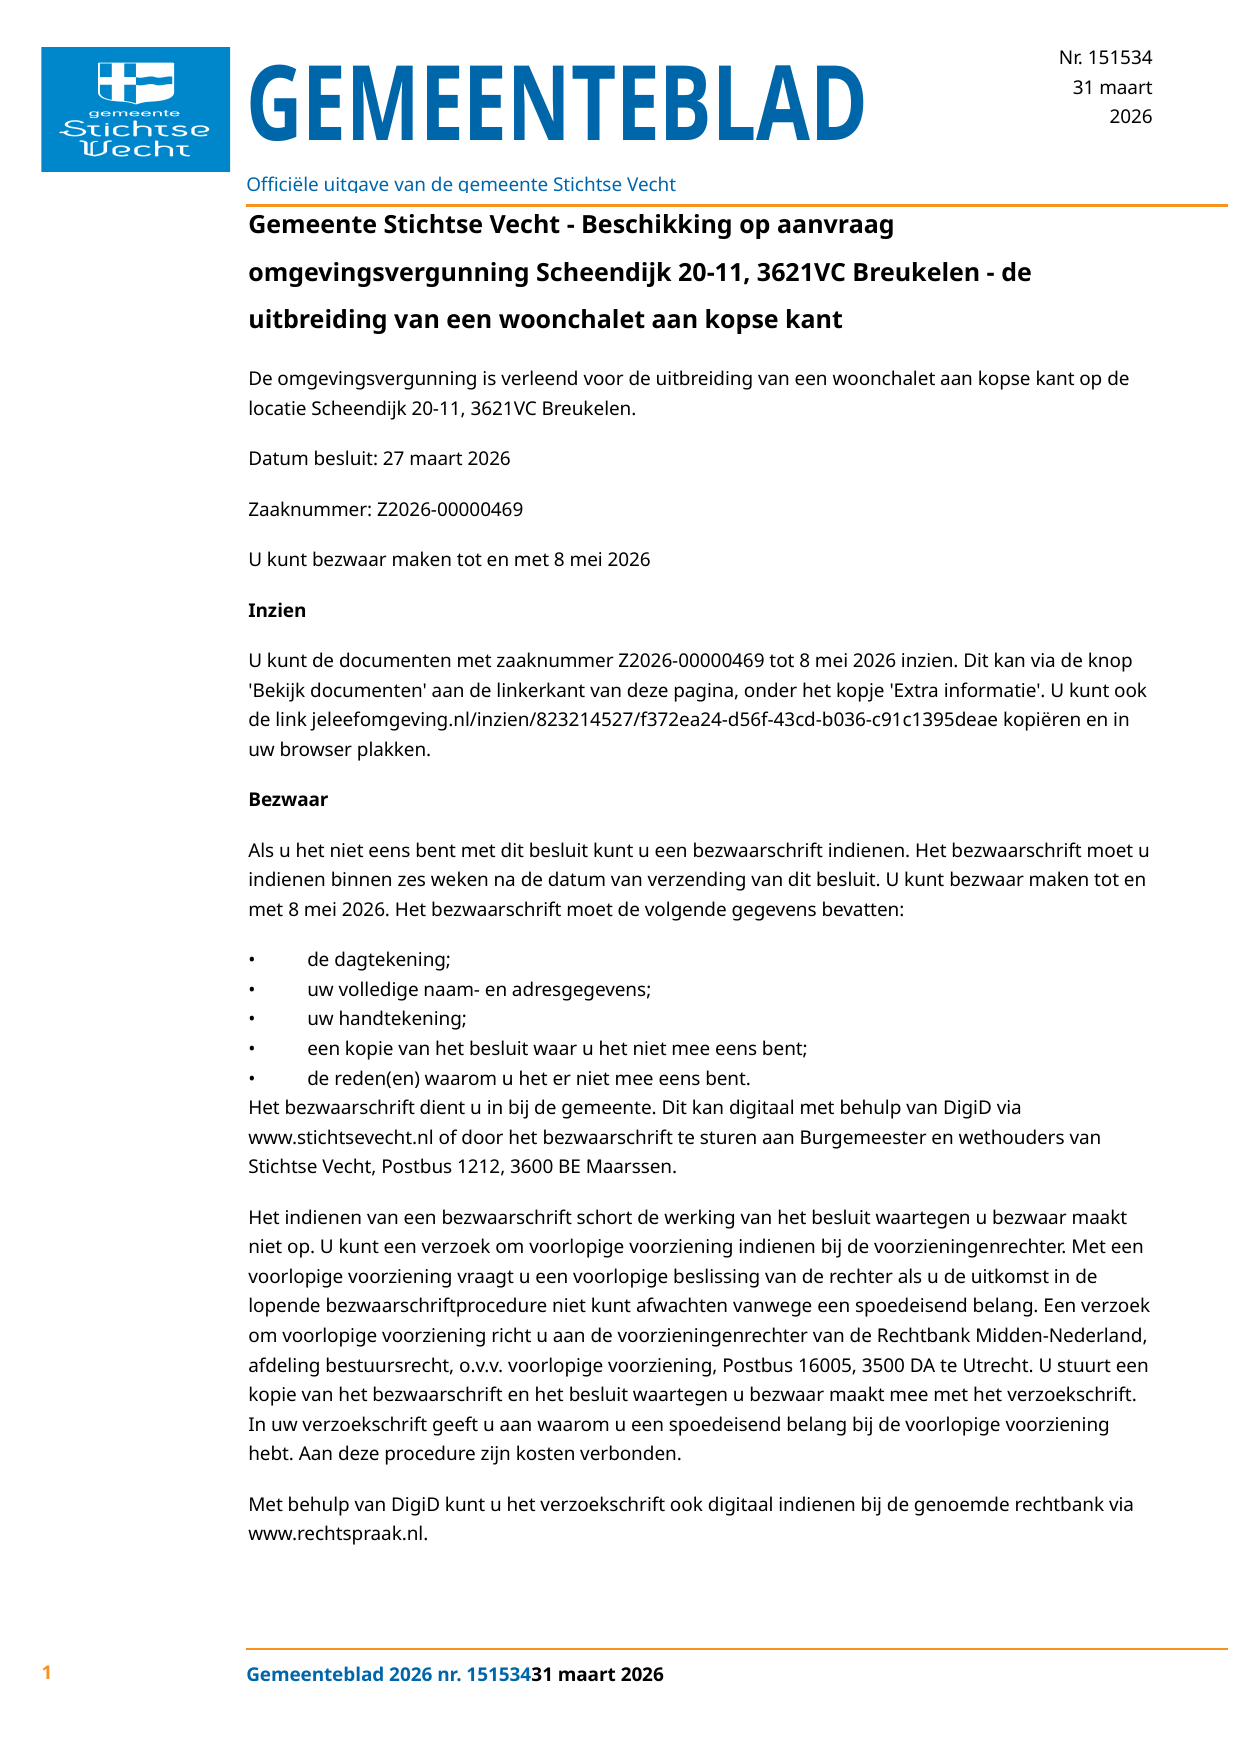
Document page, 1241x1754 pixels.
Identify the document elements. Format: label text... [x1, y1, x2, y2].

list de reden(en) waarom u het er niet mee eens bent. [248, 1065, 1152, 1090]
text U kunt de documenten met zaaknummer Z2026-00000469 tot 8 mei 2026 inzien. Dit kan via de knop 'Bekijk documenten' aan de linkerkant van deze pagina, onder het kopje 'Extra informatie'. U kunt ook de link jeleefomgeving.nl/inzien/823214527/f372ea24-d56f-43cd-b036-c91c1395deae kopiëren en in uw browser plakken. [248, 647, 1152, 762]
list de dagtekening; [248, 946, 1152, 972]
text Gemeente Stichtse Vecht - Beschikking op aanvraag omgevingsvergunning Scheendijk 20-11, 3621VC Breukelen - de uitbreiding van een woonchalet aan kopse kant [248, 207, 1152, 336]
text Inzien [248, 597, 1152, 622]
list een kopie van het besluit waar u het niet mee eens bent; [248, 1035, 1152, 1061]
text Bezwaar [248, 786, 1152, 812]
list uw volledige naam- en adresgegevens; [248, 976, 1152, 1002]
picture [137, 63, 174, 103]
text U kunt bezwaar maken tot en met 8 mei 2026 [248, 546, 1152, 572]
list uw handtekening; [248, 1006, 1152, 1031]
text Zaaknummer: Z2026-00000469 [248, 496, 1152, 522]
text De omgevingsvergunning is verleend voor de uitbreiding van een woonchalet aan kopse kant op de locatie Scheendijk 20-11, 3621VC Breukelen. [248, 366, 1152, 421]
text Het indienen van een bezwaarschrift schort de werking van het besluit waartegen u bezwaar maakt niet op. U kunt een verzoek om voorlopige voorziening indienen bij de voorzieningenrechter. Met een voorlopige voorziening vraagt u een voorlopige beslissing van de rechter als u de uitkomst in de lopende bezwaarschriftprocedure niet kunt afwachten vanwege een spoedeisend belang. Een verzoek om voorlopige voorziening richt u aan de voorzieningenrechter van de Rechtbank Midden-Nederland, afdeling bestuursrecht, o.v.v. voorlopige voorziening, Postbus 16005, 3500 DA te Utrecht. U stuurt een kopie van het bezwaarschrift en het besluit waartegen u bezwaar maakt mee met het verzoekschrift. In uw verzoekschrift geeft u aan waarom u een spoedeisend belang bij de voorlopige voorziening hebt. Aan deze procedure zijn kosten verbonden. [248, 1204, 1152, 1466]
text Met behulp van DigiD kunt u het verzoekschrift ook digitaal indienen bij de genoemde rechtbank via www.rechtspraak.nl. [248, 1491, 1152, 1546]
text Als u het niet eens bent met dit besluit kunt u een bezwaarschrift indienen. Het bezwaarschrift moet u indienen binnen zes weken na de datum van verzending van dit besluit. U kunt bezwaar maken tot en met 8 mei 2026. Het bezwaarschrift moet de volgende gegevens bevatten: [248, 837, 1152, 922]
picture [99, 63, 135, 101]
text Het bezwaarschrift dient u in bij de gemeente. Dit kan digitaal met behulp van DigiD via www.stichtsevecht.nl of door het bezwaarschrift te sturen aan Burgemeester en wethouders van Stichtse Vecht, Postbus 1212, 3600 BE Maarssen. [248, 1094, 1152, 1179]
text Datum besluit: 27 maart 2026 [248, 446, 1152, 471]
